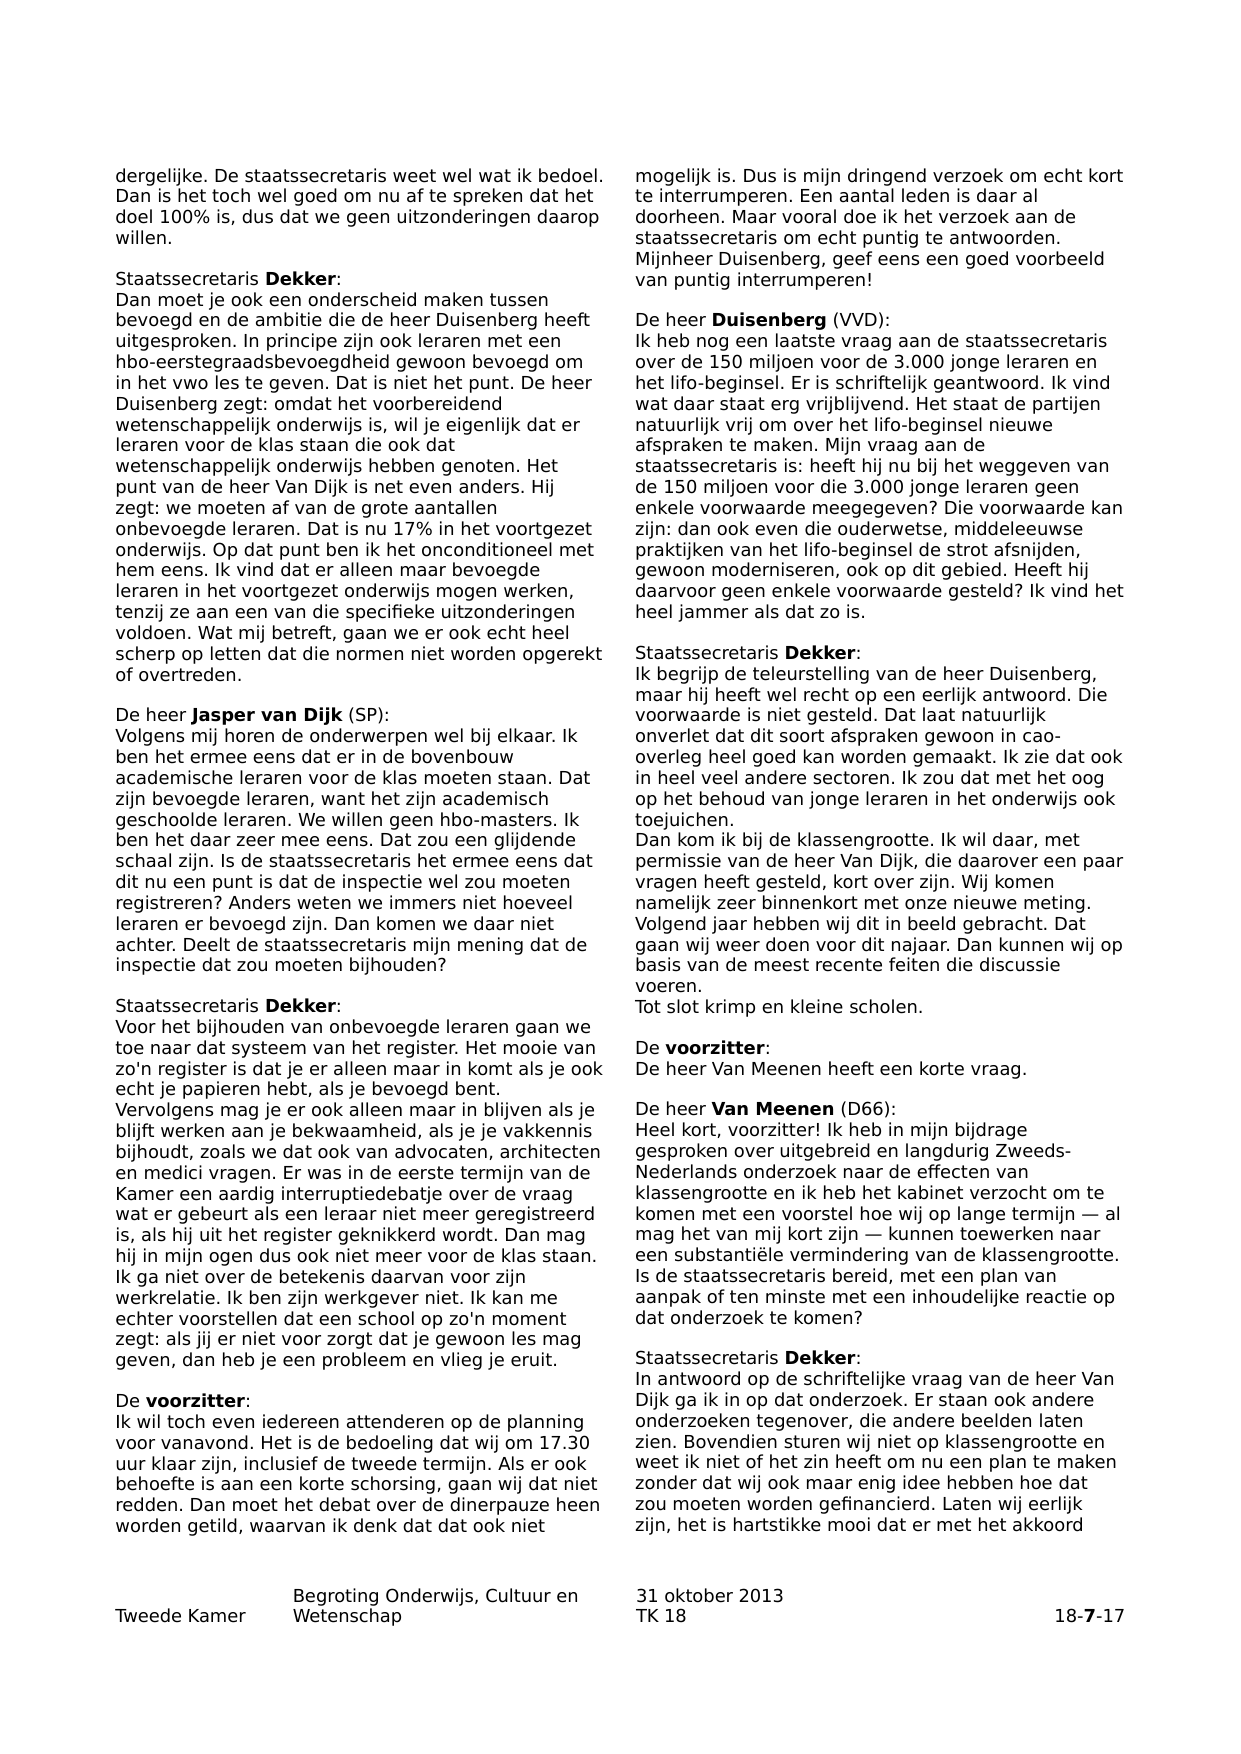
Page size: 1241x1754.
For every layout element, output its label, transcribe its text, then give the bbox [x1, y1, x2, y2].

text Staatssecretaris Dekker: [635, 643, 1125, 663]
text Mijnheer Duisenberg, geef eens een goed voorbeeld van puntig interrumperen! [635, 249, 1125, 290]
text De heer Van Meenen (D66): [635, 1099, 1125, 1120]
text Heel kort, voorzitter! Ik heb in mijn bijdrage gesproken over uitgebreid en langdurig Zweeds-Nederlands onderzoek naar de effecten van klassengrootte en ik heb het kabinet verzocht om te komen met een voorstel hoe wij op lange termijn — al mag het van mij kort zijn — kunnen toewerken naar een substantiële vermindering van de klassengrootte. Is de staatssecretaris bereid, met een plan van aanpak of ten minste met een inhoudelijke reactie op dat onderzoek te komen? [635, 1120, 1125, 1328]
text dergelijke. De staatssecretaris weet wel wat ik bedoel. Dan is het toch wel goed om nu af te spreken dat het doel 100% is, dus dat we geen uitzonderingen daarop willen. [115, 165, 605, 249]
text De voorzitter: [115, 1391, 605, 1412]
text De voorzitter: [635, 1038, 1125, 1058]
text In antwoord op de schriftelijke vraag van de heer Van Dijk ga ik in op dat onderzoek. Er staan ook andere onderzoeken tegenover, die andere beelden laten zien. Bovendien sturen wij niet op klassengrootte en weet ik niet of het zin heeft om nu een plan te maken zonder dat wij ook maar enig idee hebben hoe dat zou moeten worden gefinancierd. Laten wij eerlijk zijn, het is hartstikke mooi dat er met het akkoord [635, 1369, 1125, 1536]
text Staatssecretaris Dekker: [115, 996, 605, 1017]
text Ik wil toch even iedereen attenderen op de planning voor vanavond. Het is de bedoeling dat wij om 17.30 uur klaar zijn, inclusief de tweede termijn. Als er ook behoefte is aan een korte schorsing, gaan wij dat niet redden. Dan moet het debat over de dinerpauze heen worden getild, waarvan ik denk dat dat ook niet [115, 1412, 605, 1537]
text De heer Jasper van Dijk (SP): [115, 705, 605, 726]
text Volgens mij horen de onderwerpen wel bij elkaar. Ik ben het ermee eens dat er in de bovenbouw academische leraren voor de klas moeten staan. Dat zijn bevoegde leraren, want het zijn academisch geschoolde leraren. We willen geen hbo-masters. Ik ben het daar zeer mee eens. Dat zou een glijdende schaal zijn. Is de staatssecretaris het ermee eens dat dit nu een punt is dat de inspectie wel zou moeten registreren? Anders weten we immers niet hoeveel leraren er bevoegd zijn. Dan komen we daar niet achter. Deelt de staatssecretaris mijn mening dat de inspectie dat zou moeten bijhouden? [115, 726, 605, 976]
text Staatssecretaris Dekker: [635, 1348, 1125, 1369]
text De heer Van Meenen heeft een korte vraag. [635, 1058, 1125, 1079]
text Voor het bijhouden van onbevoegde leraren gaan we toe naar dat systeem van het register. Het mooie van zo'n register is dat je er alleen maar in komt als je ook echt je papieren hebt, als je bevoegd bent. Vervolgens mag je er ook alleen maar in blijven als je blijft werken aan je bekwaamheid, als je je vakkennis bijhoudt, zoals we dat ook van advocaten, architecten en medici vragen. Er was in de eerste termijn van de Kamer een aardig interruptiedebatje over de vraag wat er gebeurt als een leraar niet meer geregistreerd is, als hij uit het register geknikkerd wordt. Dan mag hij in mijn ogen dus ook niet meer voor de klas staan. Ik ga niet over de betekenis daarvan voor zijn werkrelatie. Ik ben zijn werkgever niet. Ik kan me echter voorstellen dat een school op zo'n moment zegt: als jij er niet voor zorgt dat je gewoon les mag geven, dan heb je een probleem en vlieg je eruit. [115, 1017, 605, 1371]
text Dan moet je ook een onderscheid maken tussen bevoegd en de ambitie die de heer Duisenberg heeft uitgesproken. In principe zijn ook leraren met een hbo-eerstegraadsbevoegdheid gewoon bevoegd om in het vwo les te geven. Dat is niet het punt. De heer Duisenberg zegt: omdat het voorbereidend wetenschappelijk onderwijs is, wil je eigenlijk dat er leraren voor de klas staan die ook dat wetenschappelijk onderwijs hebben genoten. Het punt van de heer Van Dijk is net even anders. Hij zegt: we moeten af van de grote aantallen onbevoegde leraren. Dat is nu 17% in het voortgezet onderwijs. Op dat punt ben ik het onconditioneel met hem eens. Ik vind dat er alleen maar bevoegde leraren in het voortgezet onderwijs mogen werken, tenzij ze aan een van die specifieke uitzonderingen voldoen. Wat mij betreft, gaan we er ook echt heel scherp op letten dat die normen niet worden opgerekt of overtreden. [115, 289, 605, 685]
text Dan kom ik bij de klassengrootte. Ik wil daar, met permissie van de heer Van Dijk, die daarover een paar vragen heeft gesteld, kort over zijn. Wij komen namelijk zeer binnenkort met onze nieuwe meting. Volgend jaar hebben wij dit in beeld gebracht. Dat gaan wij weer doen voor dit najaar. Dan kunnen wij op basis van de meest recente feiten die discussie voeren. [635, 830, 1125, 997]
text De heer Duisenberg (VVD): [635, 310, 1125, 331]
text Tot slot krimp en kleine scholen. [635, 997, 1125, 1018]
text Ik heb nog een laatste vraag aan de staatssecretaris over de 150 miljoen voor de 3.000 jonge leraren en het lifo-beginsel. Er is schriftelijk geantwoord. Ik vind wat daar staat erg vrijblijvend. Het staat de partijen natuurlijk vrij om over het lifo-beginsel nieuwe afspraken te maken. Mijn vraag aan de staatssecretaris is: heeft hij nu bij het weggeven van de 150 miljoen voor die 3.000 jonge leraren geen enkele voorwaarde meegegeven? Die voorwaarde kan zijn: dan ook even die ouderwetse, middeleeuwse praktijken van het lifo-beginsel de strot afsnijden, gewoon moderniseren, ook op dit gebied. Heeft hij daarvoor geen enkele voorwaarde gesteld? Ik vind het heel jammer als dat zo is. [635, 331, 1125, 623]
text Ik begrijp de teleurstelling van de heer Duisenberg, maar hij heeft wel recht op een eerlijk antwoord. Die voorwaarde is niet gesteld. Dat laat natuurlijk onverlet dat dit soort afspraken gewoon in cao-overleg heel goed kan worden gemaakt. Ik zie dat ook in heel veel andere sectoren. Ik zou dat met het oog op het behoud van jonge leraren in het onderwijs ook toejuichen. [635, 663, 1125, 830]
text Staatssecretaris Dekker: [115, 269, 605, 289]
text mogelijk is. Dus is mijn dringend verzoek om echt kort te interrumperen. Een aantal leden is daar al doorheen. Maar vooral doe ik het verzoek aan de staatssecretaris om echt puntig te antwoorden. [635, 165, 1125, 249]
